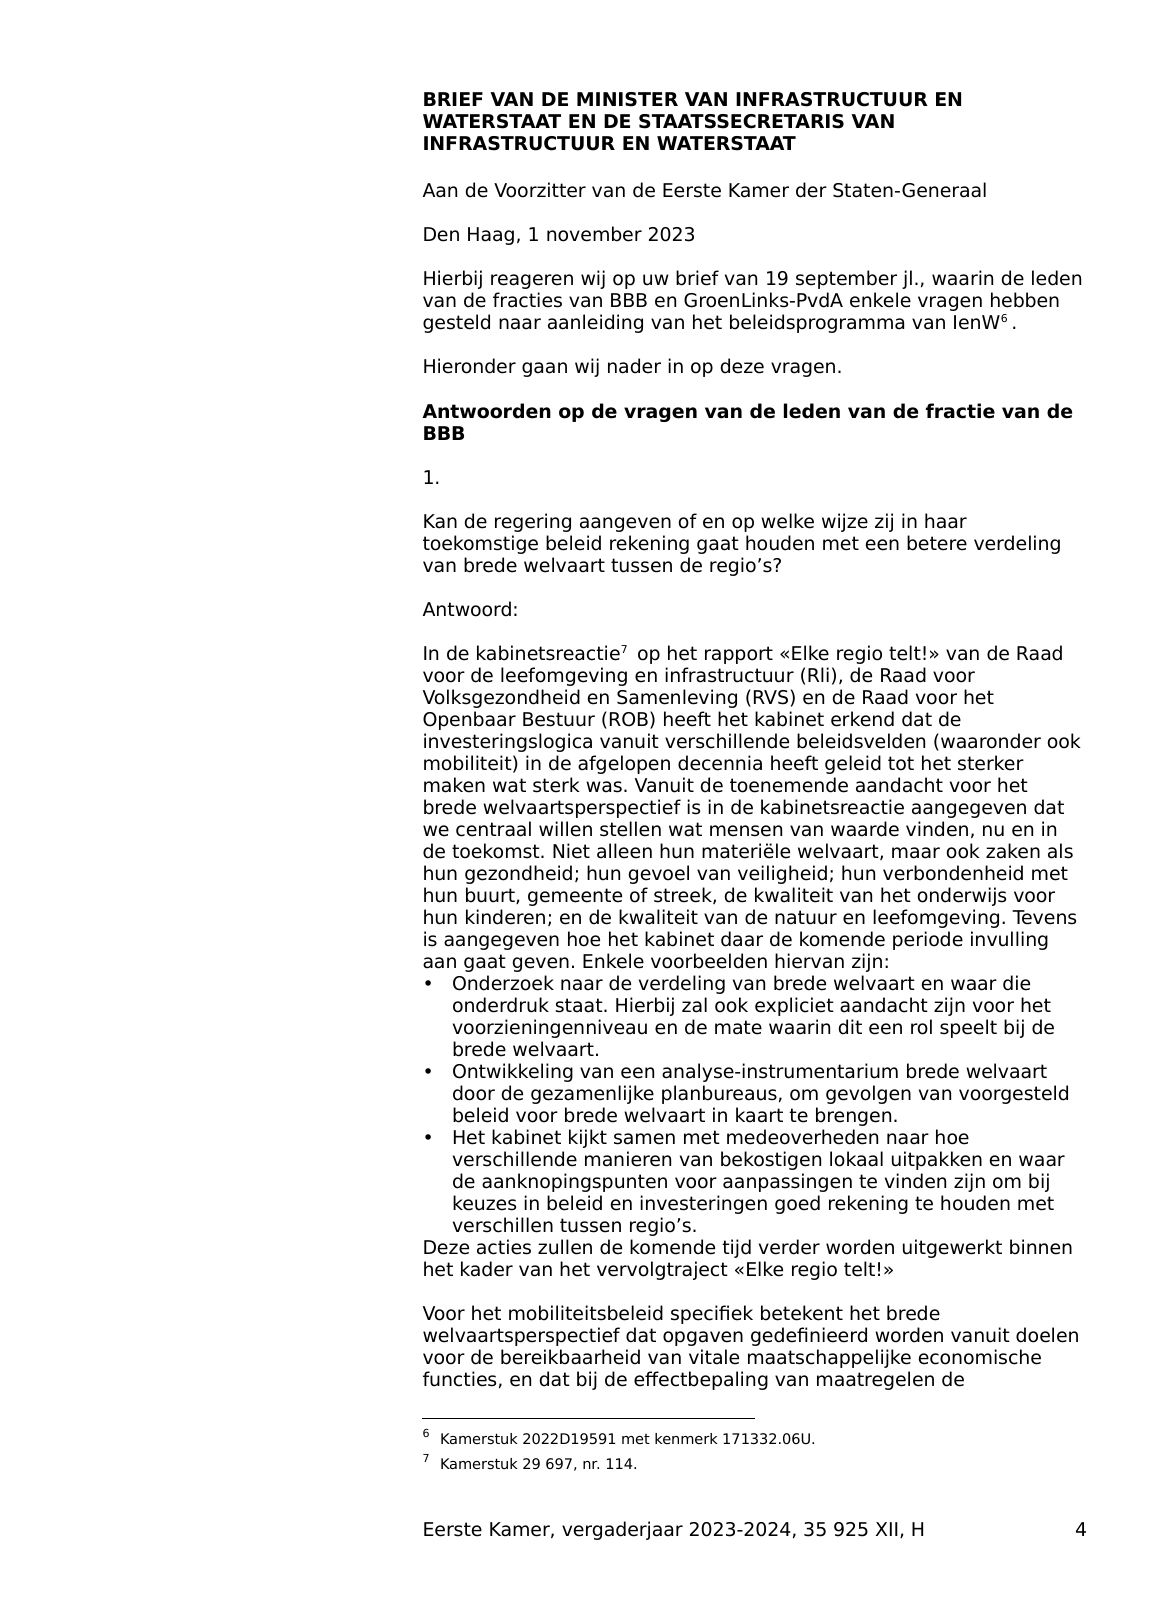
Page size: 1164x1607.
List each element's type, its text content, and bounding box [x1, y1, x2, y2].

subtitle BRIEF VAN DE MINISTER VAN INFRASTRUCTUUR EN WATERSTAAT EN DE STAATSSECRETARIS VAN INFRASTRUCTUUR EN WATERSTAAT [422, 89, 1087, 155]
text Kan de regering aangeven of en op welke wijze zij in haar toekomstige beleid rekening gaat houden met een betere verdeling van brede welvaart tussen de regio’s? [422, 511, 1087, 577]
text Aan de Voorzitter van de Eerste Kamer der Staten-Generaal [422, 180, 1087, 202]
text Hieronder gaan wij nader in op deze vragen. [422, 356, 1087, 378]
text • Ontwikkeling van een analyse-instrumentarium brede welvaart door de gezamenlijke planbureaus, om gevolgen van voorgesteld beleid voor brede welvaart in kaart te brengen. [422, 1061, 1087, 1127]
subtitle Antwoorden op de vragen van de leden van de fractie van de BBB [422, 401, 1087, 444]
text Hierbij reageren wij op uw brief van 19 september jl., waarin de leden van de fracties van BBB en GroenLinks-PvdA enkele vragen hebben gesteld naar aanleiding van het beleidsprogramma van IenW. [422, 268, 1087, 334]
subtitle 1. [422, 467, 1087, 489]
text Kamerstuk 2022D19591 met kenmerk 171332.06U. [422, 1427, 1087, 1449]
text • Onderzoek naar de verdeling van brede welvaart en waar die onderdruk staat. Hierbij zal ook expliciet aandacht zijn voor het voorzieningenniveau en de mate waarin dit een rol speelt bij de brede welvaart. [422, 973, 1087, 1061]
text Voor het mobiliteitsbeleid specifiek betekent het brede welvaartsperspectief dat opgaven gedefinieerd worden vanuit doelen voor de bereikbaarheid van vitale maatschappelijke economische functies, en dat bij de effectbepaling van maatregelen de [422, 1303, 1087, 1391]
text Deze acties zullen de komende tijd verder worden uitgewerkt binnen het kader van het vervolgtraject «Elke regio telt!» [422, 1237, 1087, 1281]
text In de kabinetsreactie op het rapport «Elke regio telt!» van de Raad voor de leefomgeving en infrastructuur (Rli), de Raad voor Volksgezondheid en Samenleving (RVS) en de Raad voor het Openbaar Bestuur (ROB) heeft het kabinet erkend dat de investeringslogica vanuit verschillende beleidsvelden (waaronder ook mobiliteit) in de afgelopen decennia heeft geleid tot het sterker maken wat sterk was. Vanuit de toenemende aandacht voor het brede welvaartsperspectief is in de kabinetsreactie aangegeven dat we centraal willen stellen wat mensen van waarde vinden, nu en in de toekomst. Niet alleen hun materiële welvaart, maar ook zaken als hun gezondheid; hun gevoel van veiligheid; hun verbondenheid met hun buurt, gemeente of streek, de kwaliteit van het onderwijs voor hun kinderen; en de kwaliteit van de natuur en leefomgeving. Tevens is aangegeven hoe het kabinet daar de komende periode invulling aan gaat geven. Enkele voorbeelden hiervan zijn: [422, 643, 1087, 973]
subtitle Antwoord: [422, 599, 1087, 621]
text Kamerstuk 29 697, nr. 114. [422, 1452, 1087, 1474]
text • Het kabinet kijkt samen met medeoverheden naar hoe verschillende manieren van bekostigen lokaal uitpakken en waar de aanknopingspunten voor aanpassingen te vinden zijn om bij keuzes in beleid en investeringen goed rekening te houden met verschillen tussen regio’s. [422, 1127, 1087, 1237]
text Den Haag, 1 november 2023 [422, 224, 1087, 246]
